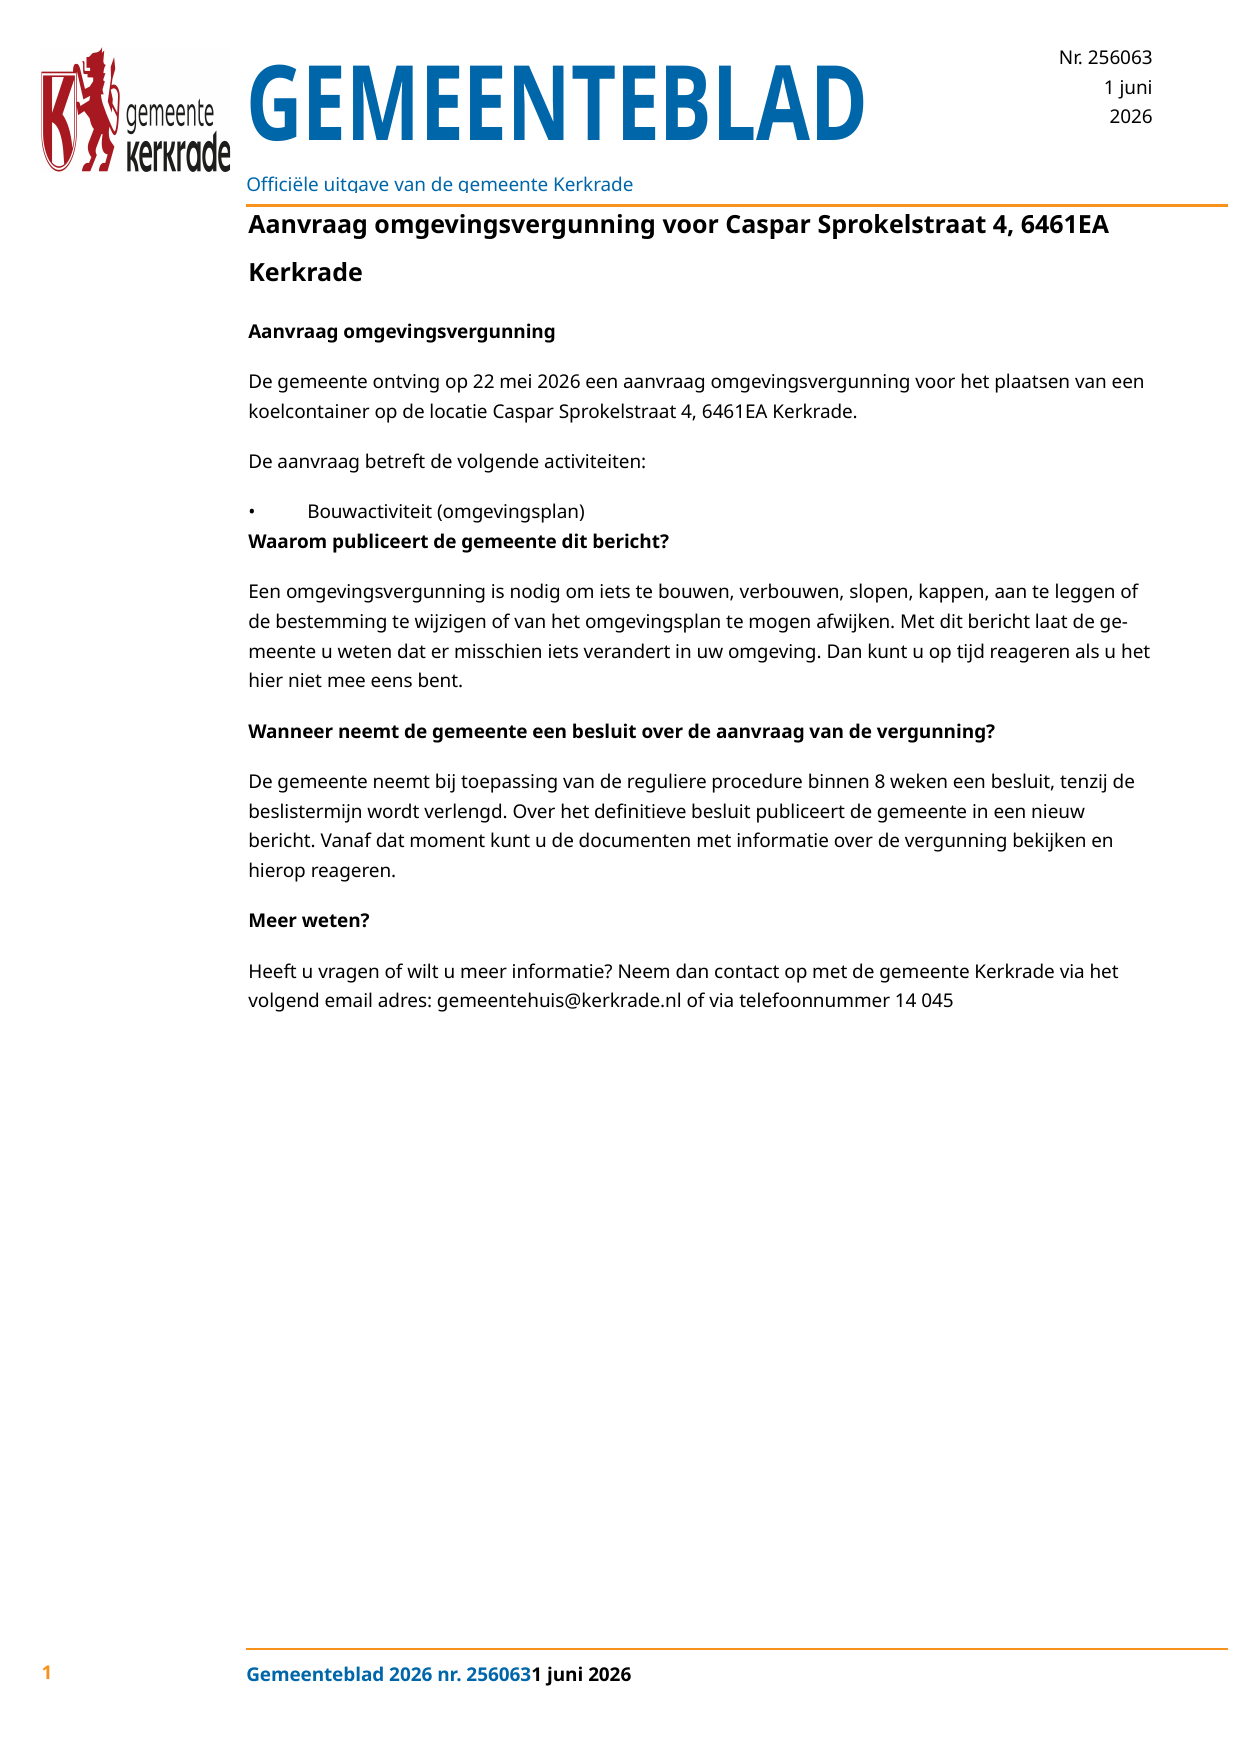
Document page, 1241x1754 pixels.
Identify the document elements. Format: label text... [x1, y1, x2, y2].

text De gemeente neemt bij toepassing van de reguliere procedure binnen 8 weken een besluit, tenzij de beslistermijn wordt verlengd. Over het definitieve besluit publiceert de gemeente in een nieuw bericht. Vanaf dat moment kunt u de documenten met informatie over de vergunning bekijken en hierop reageren. [248, 768, 1152, 883]
text De gemeente ontving op 22 mei 2026 een aanvraag omgevingsvergunning voor het plaatsen van een koelcontainer op de locatie Caspar Sprokelstraat 4, 6461EA Kerkrade. [248, 368, 1152, 424]
text Aanvraag omgevingsvergunning voor Caspar Sprokelstraat 4, 6461EA Kerkrade [248, 207, 1152, 288]
text Heeft u vragen of wilt u meer informatie? Neem dan contact op met de gemeente Kerkrade via het volgend email adres: gemeentehuis@kerkrade.nl of via telefoonnummer 14 045 [248, 958, 1152, 1013]
picture [41, 47, 231, 172]
text Een omgevingsvergunning is nodig om iets te bouwen, verbouwen, slopen, kappen, aan te leggen of de bestemming te wijzigen of van het omgevingsplan te mogen afwijken. Met dit bericht laat de ge- meente u weten dat er misschien iets verandert in uw omgeving. Dan kunt u op tijd reageren als u het hier niet mee eens bent. [248, 579, 1152, 693]
text Aanvraag omgevingsvergunning [248, 318, 1152, 344]
text Meer weten? [248, 907, 1152, 933]
text Waarom publiceert de gemeente dit bericht? [248, 528, 1152, 554]
text Wanneer neemt de gemeente een besluit over de aanvraag van de vergunning? [248, 718, 1152, 744]
text De aanvraag betreft de volgende activiteiten: [248, 448, 1152, 474]
list Bouwactiviteit (omgevingsplan) [248, 499, 1152, 524]
